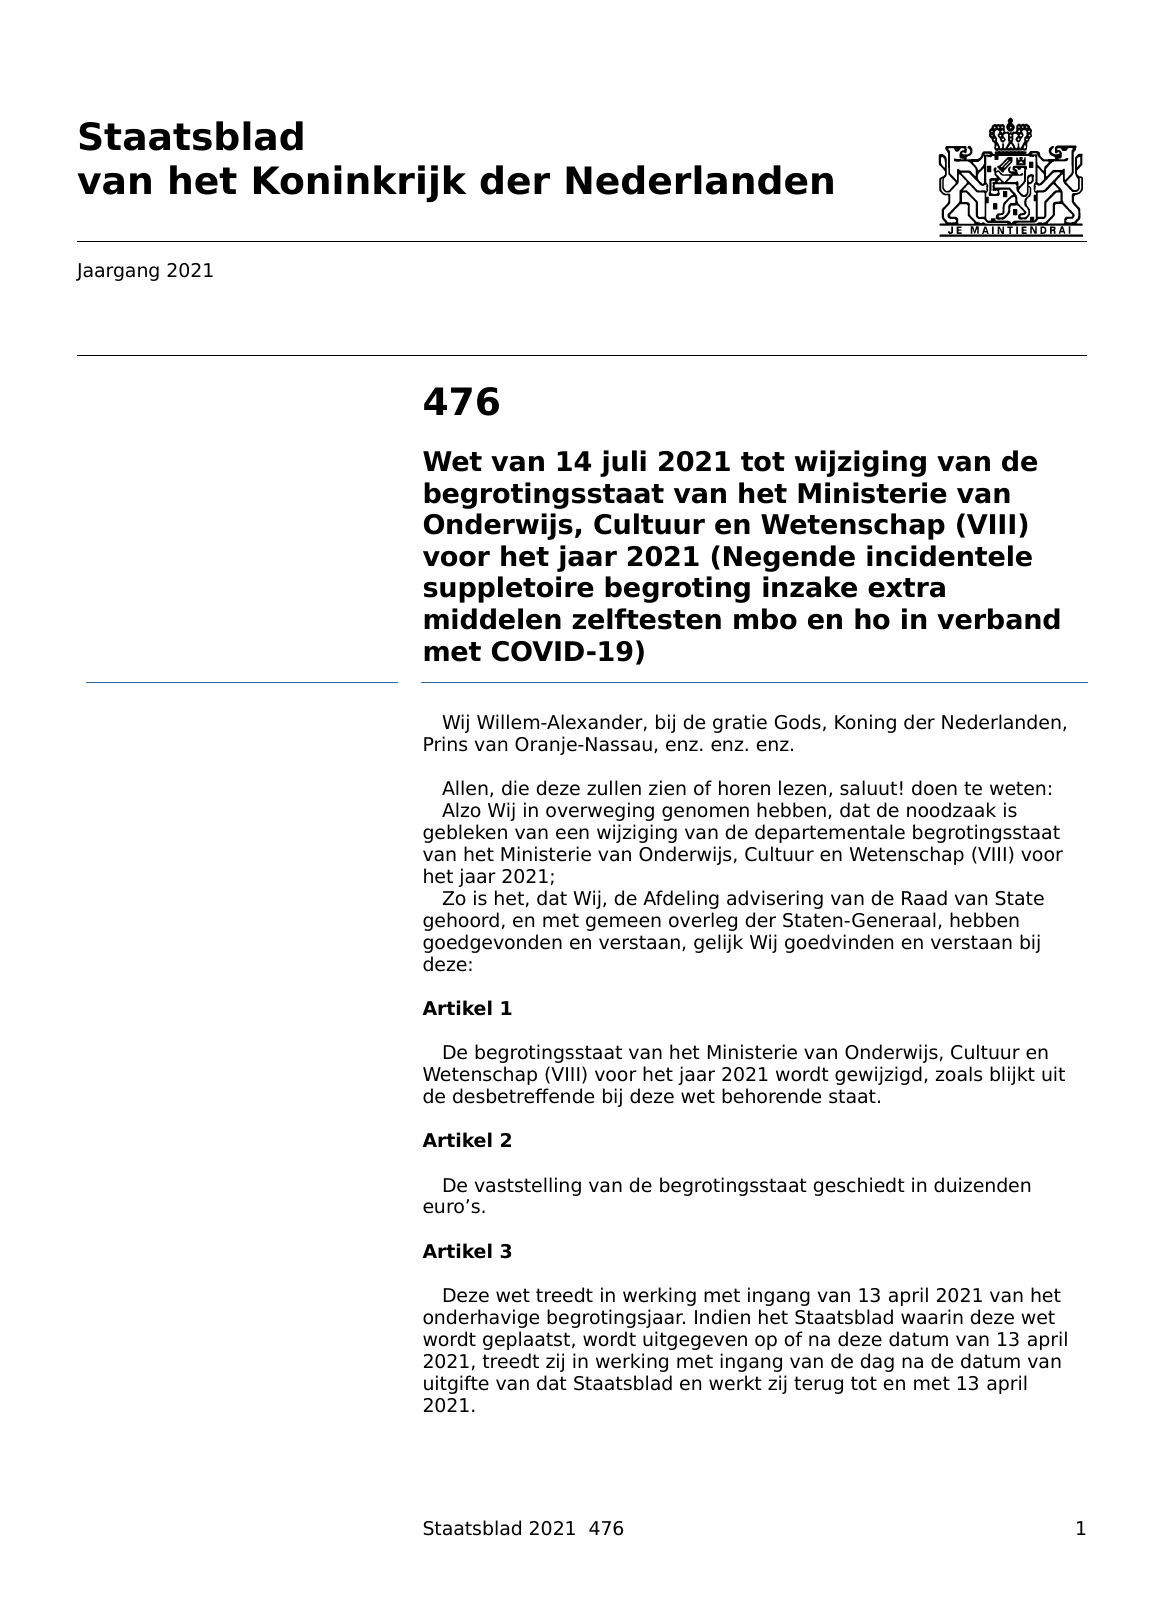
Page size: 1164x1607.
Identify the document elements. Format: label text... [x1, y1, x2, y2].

text Deze wet treedt in werking met ingang van 13 april 2021 van het onderhavige begrotingsjaar. Indien het Staatsblad waarin deze wet wordt geplaatst, wordt uitgegeven op of na deze datum van 13 april 2021, treedt zij in werking met ingang van de dag na de datum van uitgifte van dat Staatsblad en werkt zij terug tot en met 13 april 2021. [422, 1285, 1087, 1417]
text Allen, die deze zullen zien of horen lezen, saluut! doen te weten: [422, 778, 1087, 800]
subtitle Artikel 2 [422, 1130, 1087, 1152]
picture [936, 115, 1087, 240]
text Alzo Wij in overweging genomen hebben, dat de noodzaak is gebleken van een wijziging van de departementale begrotingsstaat van het Ministerie van Onderwijs, Cultuur en Wetenschap (VIII) voor het jaar 2021; [422, 800, 1087, 888]
text Wet van 14 juli 2021 tot wijziging van de begrotingsstaat van het Ministerie van Onderwijs, Cultuur en Wetenschap (VIII) voor het jaar 2021 (Negende incidentele suppletoire begroting inzake extra middelen zelftesten mbo en ho in verband met COVID-19) [422, 447, 1087, 667]
text Zo is het, dat Wij, de Afdeling advisering van de Raad van State gehoord, en met gemeen overleg der Staten-Generaal, hebben goedgevonden en verstaan, gelijk Wij goedvinden en verstaan bij deze: [422, 888, 1087, 976]
table_header Staatsblad van het Koninkrijk der Nederlanden [77, 100, 886, 241]
subtitle 476 [422, 381, 1087, 424]
table_cell Jaargang 2021 [77, 242, 1087, 355]
text De begrotingsstaat van het Ministerie van Onderwijs, Cultuur en Wetenschap (VIII) voor het jaar 2021 wordt gewijzigd, zoals blijkt uit de desbetreffende bij deze wet behorende staat. [422, 1042, 1087, 1108]
table_header [886, 100, 1087, 241]
text Wij Willem-Alexander, bij de gratie Gods, Koning der Nederlanden, Prins van Oranje-Nassau, enz. enz. enz. [422, 712, 1087, 756]
subtitle Artikel 3 [422, 1241, 1087, 1263]
text De vaststelling van de begrotingsstaat geschiedt in duizenden euro’s. [422, 1174, 1087, 1218]
subtitle Artikel 1 [422, 998, 1087, 1020]
